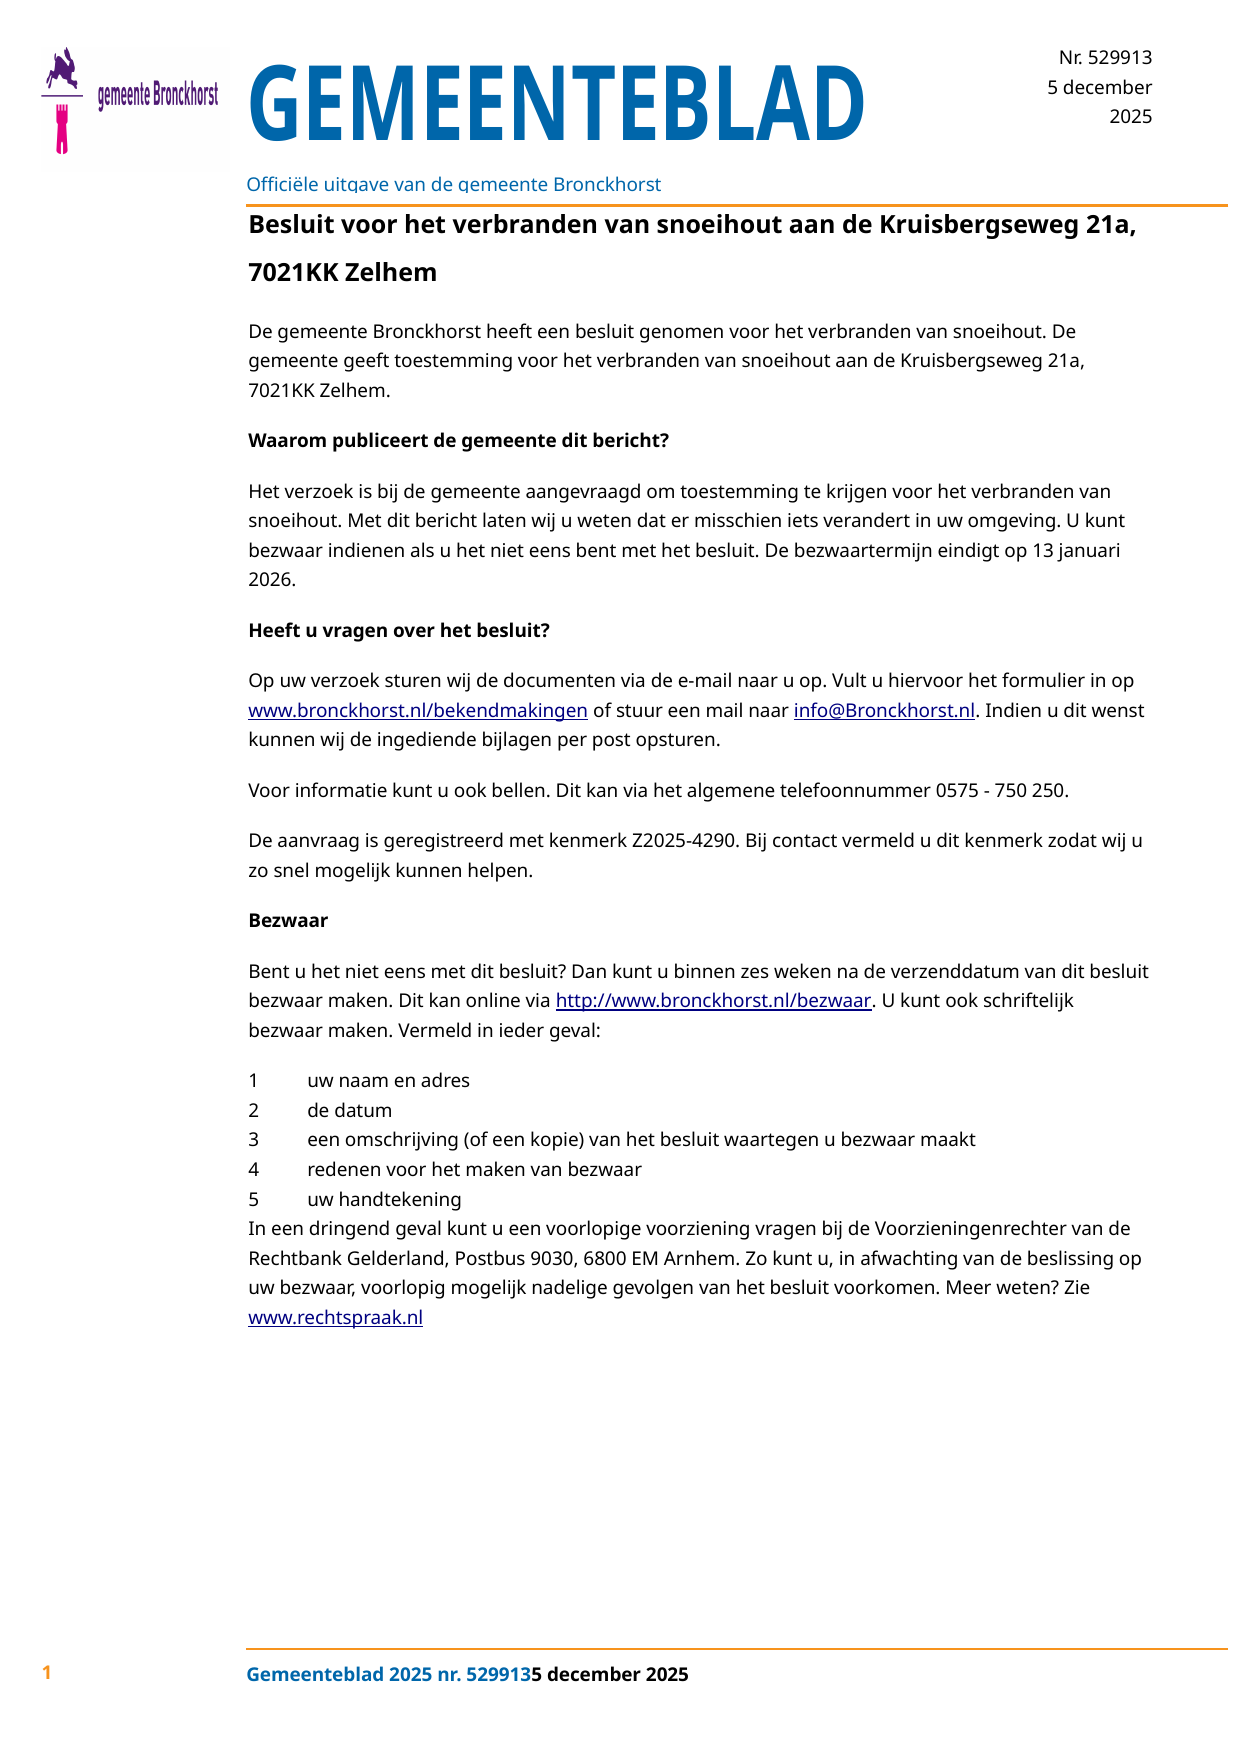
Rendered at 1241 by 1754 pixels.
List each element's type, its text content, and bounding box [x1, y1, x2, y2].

text Het verzoek is bij de gemeente aangevraagd om toestemming te krijgen voor het verbranden van snoeihout. Met dit bericht laten wij u weten dat er misschien iets verandert in uw omgeving. U kunt bezwaar indienen als u het niet eens bent met het besluit. De bezwaartermijn eindigt op 13 januari 2026. [248, 478, 1152, 592]
text Voor informatie kunt u ook bellen. Dit kan via het algemene telefoonnummer 0575 - 750 250. [248, 777, 1152, 803]
list uw handtekening [248, 1186, 1152, 1212]
text Op uw verzoek sturen wij de documenten via de e-mail naar u op. Vult u hiervoor het formulier in op www.bronckhorst.nl/bekendmakingen of stuur een mail naar info@Bronckhorst.nl. Indien u dit wenst kunnen wij de ingediende bijlagen per post opsturen. [248, 667, 1152, 752]
text Heeft u vragen over het besluit? [248, 617, 1152, 643]
text Bezwaar [248, 907, 1152, 933]
list een omschrijving (of een kopie) van het besluit waartegen u bezwaar maakt [248, 1127, 1152, 1152]
picture [41, 47, 231, 172]
text Besluit voor het verbranden van snoeihout aan de Kruisbergseweg 21a, 7021KK Zelhem [248, 207, 1152, 288]
text In een dringend geval kunt u een voorlopige voorziening vragen bij de Voorzieningenrechter van de Rechtbank Gelderland, Postbus 9030, 6800 EM Arnhem. Zo kunt u, in afwachting van de beslissing op uw bezwaar, voorlopig mogelijk nadelige gevolgen van het besluit voorkomen. Meer weten? Zie www.rechtspraak.nl [248, 1215, 1152, 1330]
text De aanvraag is geregistreerd met kenmerk Z2025-4290. Bij contact vermeld u dit kenmerk zodat wij u zo snel mogelijk kunnen helpen. [248, 827, 1152, 883]
text Bent u het niet eens met dit besluit? Dan kunt u binnen zes weken na de verzenddatum van dit besluit bezwaar maken. Dit kan online via http://www.bronckhorst.nl/bezwaar. U kunt ook schriftelijk bezwaar maken. Vermeld in ieder geval: [248, 958, 1152, 1043]
text De gemeente Bronckhorst heeft een besluit genomen voor het verbranden van snoeihout. De gemeente geeft toestemming voor het verbranden van snoeihout aan de Kruisbergseweg 21a, 7021KK Zelhem. [248, 318, 1152, 403]
list redenen voor het maken van bezwaar [248, 1156, 1152, 1182]
list de datum [248, 1097, 1152, 1123]
text Waarom publiceert de gemeente dit bericht? [248, 427, 1152, 453]
list uw naam en adres [248, 1067, 1152, 1093]
